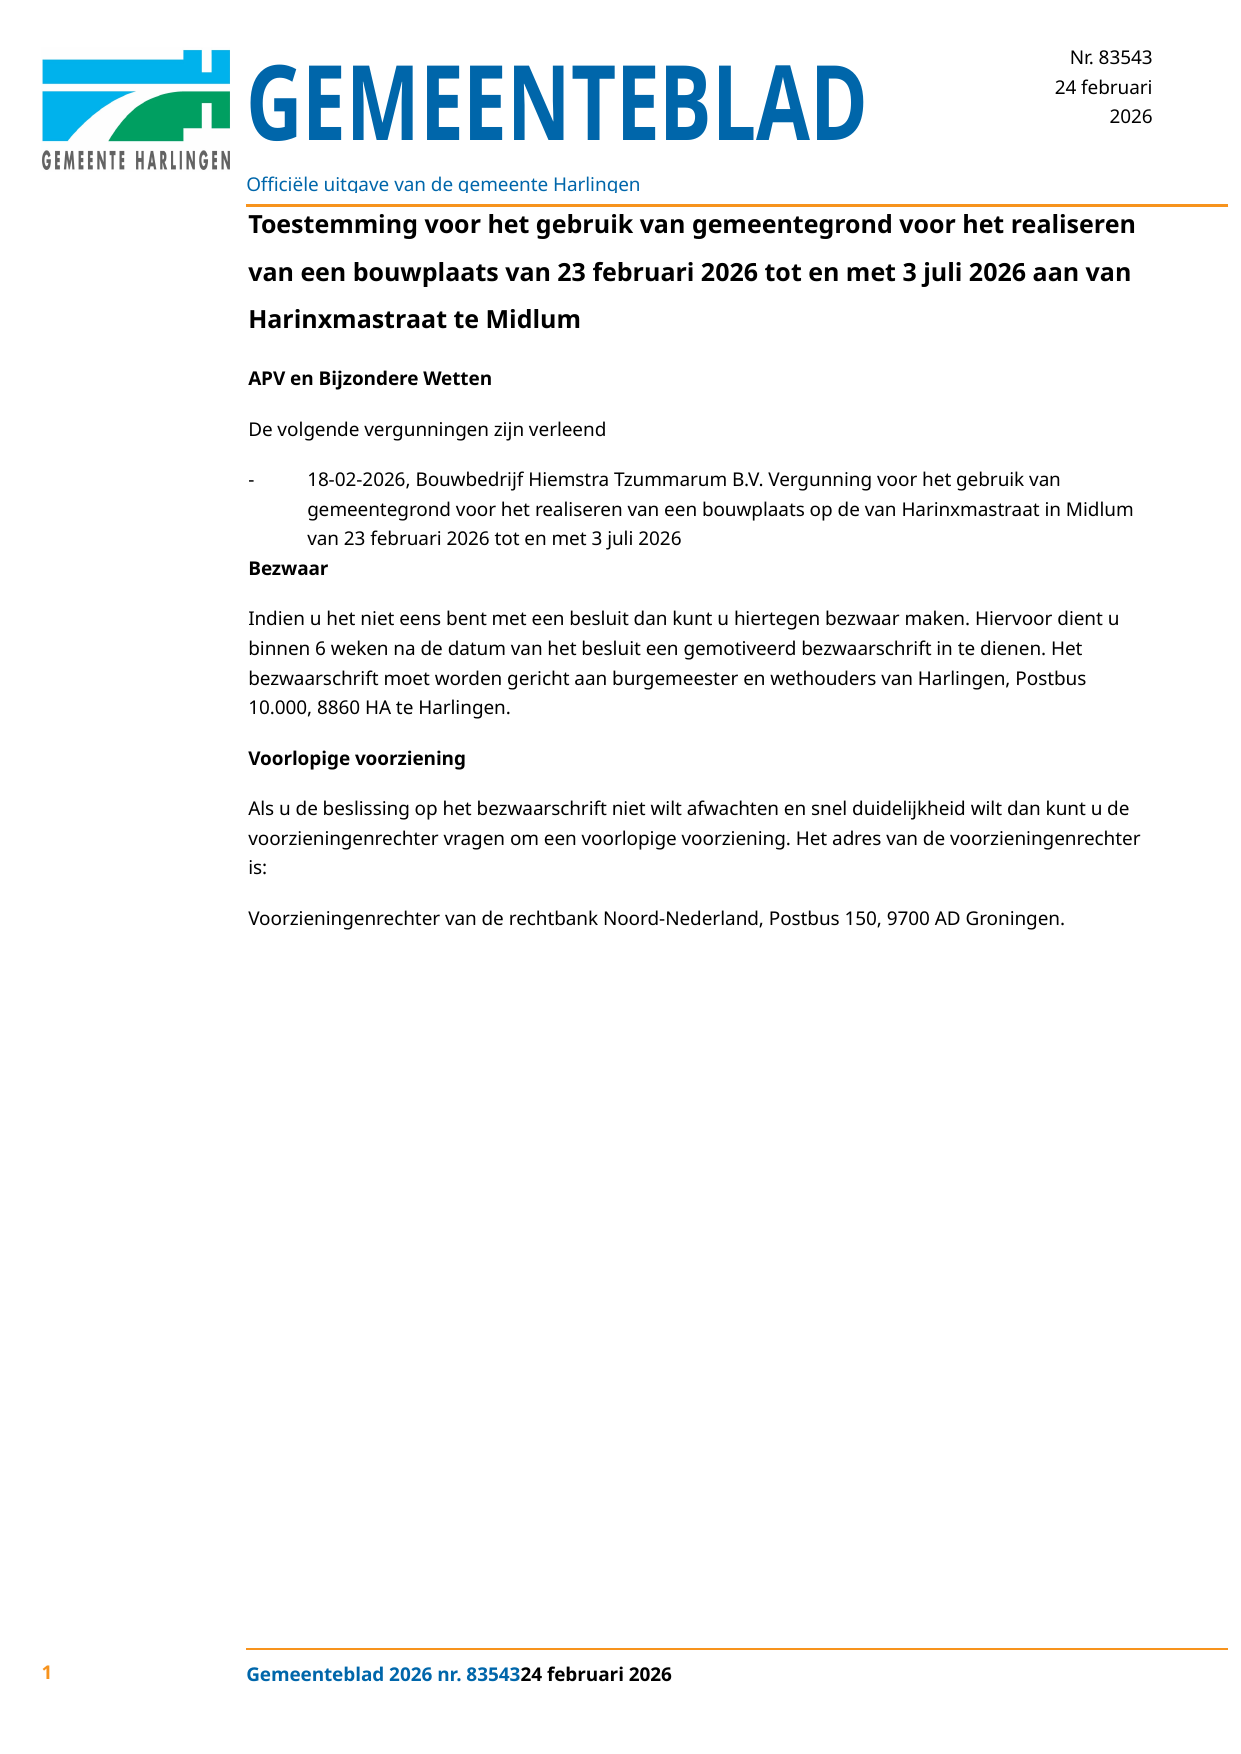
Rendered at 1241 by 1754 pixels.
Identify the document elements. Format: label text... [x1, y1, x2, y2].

list 18-02-2026, Bouwbedrijf Hiemstra Tzummarum B.V. Vergunning voor het gebruik van gemeentegrond voor het realiseren van een bouwplaats op de van Harinxmastraat in Midlum van 23 februari 2026 tot en met 3 juli 2026 [248, 466, 1152, 551]
text Bezwaar [248, 555, 1152, 581]
text Voorlopige voorziening [248, 745, 1152, 770]
text Indien u het niet eens bent met een besluit dan kunt u hiertegen bezwaar maken. Hiervoor dient u binnen 6 weken na de datum van het besluit een gemotiveerd bezwaarschrift in te dienen. Het bezwaarschrift moet worden gericht aan burgemeester en wethouders van Harlingen, Postbus 10.000, 8860 HA te Harlingen. [248, 606, 1152, 720]
text Toestemming voor het gebruik van gemeentegrond voor het realiseren van een bouwplaats van 23 februari 2026 tot en met 3 juli 2026 aan van Harinxmastraat te Midlum [248, 207, 1152, 336]
text Voorzieningenrechter van de rechtbank Noord-Nederland, Postbus 150, 9700 AD Groningen. [248, 905, 1152, 930]
text De volgende vergunningen zijn verleend [248, 416, 1152, 442]
text APV en Bijzondere Wetten [248, 366, 1152, 391]
picture [41, 47, 231, 172]
text Als u de beslissing op het bezwaarschrift niet wilt afwachten en snel duidelijkheid wilt dan kunt u de voorzieningenrechter vragen om een voorlopige voorziening. Het adres van de voorzieningenrechter is: [248, 795, 1152, 880]
